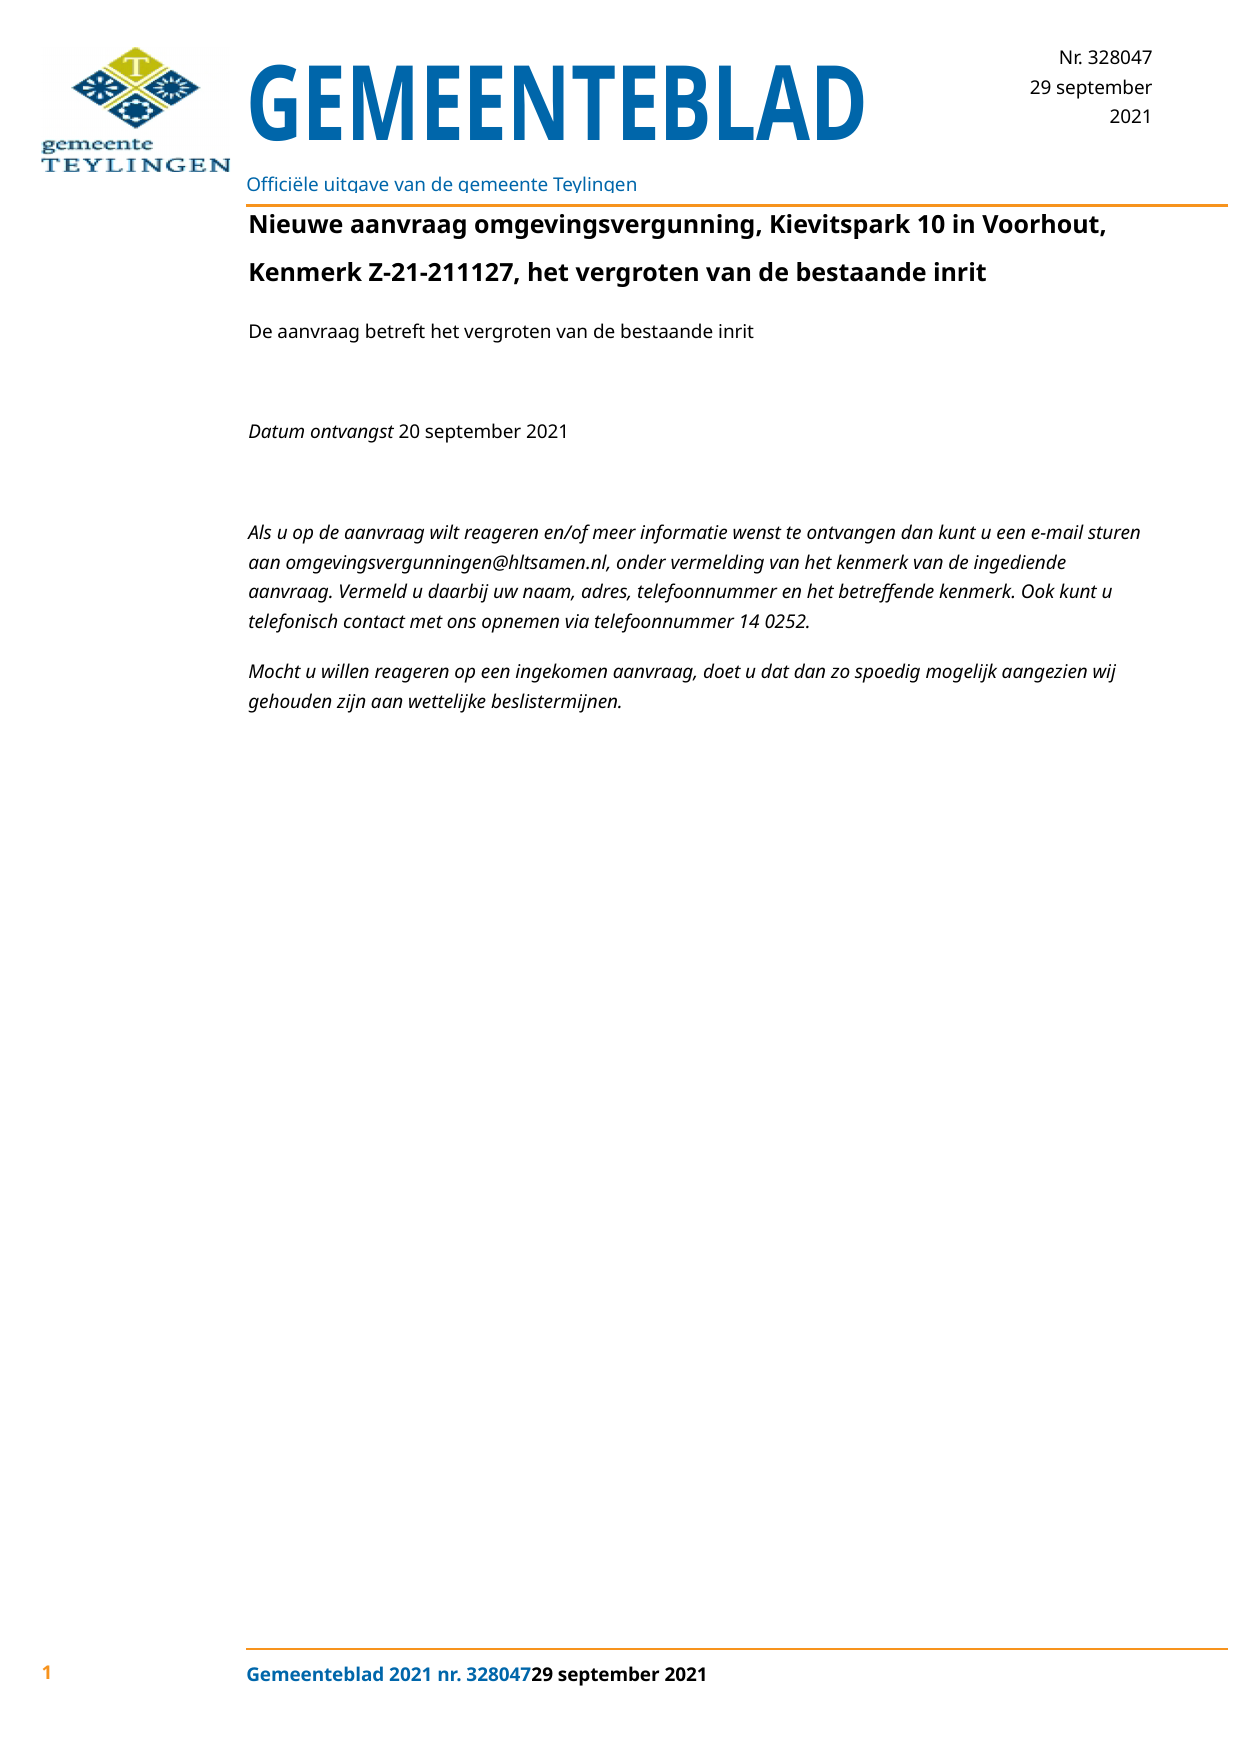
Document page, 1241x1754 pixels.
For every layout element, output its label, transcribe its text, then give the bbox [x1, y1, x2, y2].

text Mocht u willen reageren op een ingekomen aanvraag, doet u dat dan zo spoedig mogelijk aangezien wij gehouden zijn aan wettelijke beslistermijnen. [248, 659, 1152, 714]
text De aanvraag betreft het vergroten van de bestaande inrit [248, 318, 1152, 344]
picture [41, 47, 231, 172]
text Als u op de aanvraag wilt reageren en/of meer informatie wenst te ontvangen dan kunt u een e-mail sturen aan omgevingsvergunningen@hltsamen.nl, onder vermelding van het kenmerk van de ingediende aanvraag. Vermeld u daarbij uw naam, adres, telefoonnummer en het betreffende kenmerk. Ook kunt u telefonisch contact met ons opnemen via telefoonnummer 14 0252. [248, 519, 1152, 634]
text Nieuwe aanvraag omgevingsvergunning, Kievitspark 10 in Voorhout, Kenmerk Z-21-211127, het vergroten van de bestaande inrit [248, 207, 1152, 288]
text Datum ontvangst 20 september 2021 [248, 419, 1152, 444]
